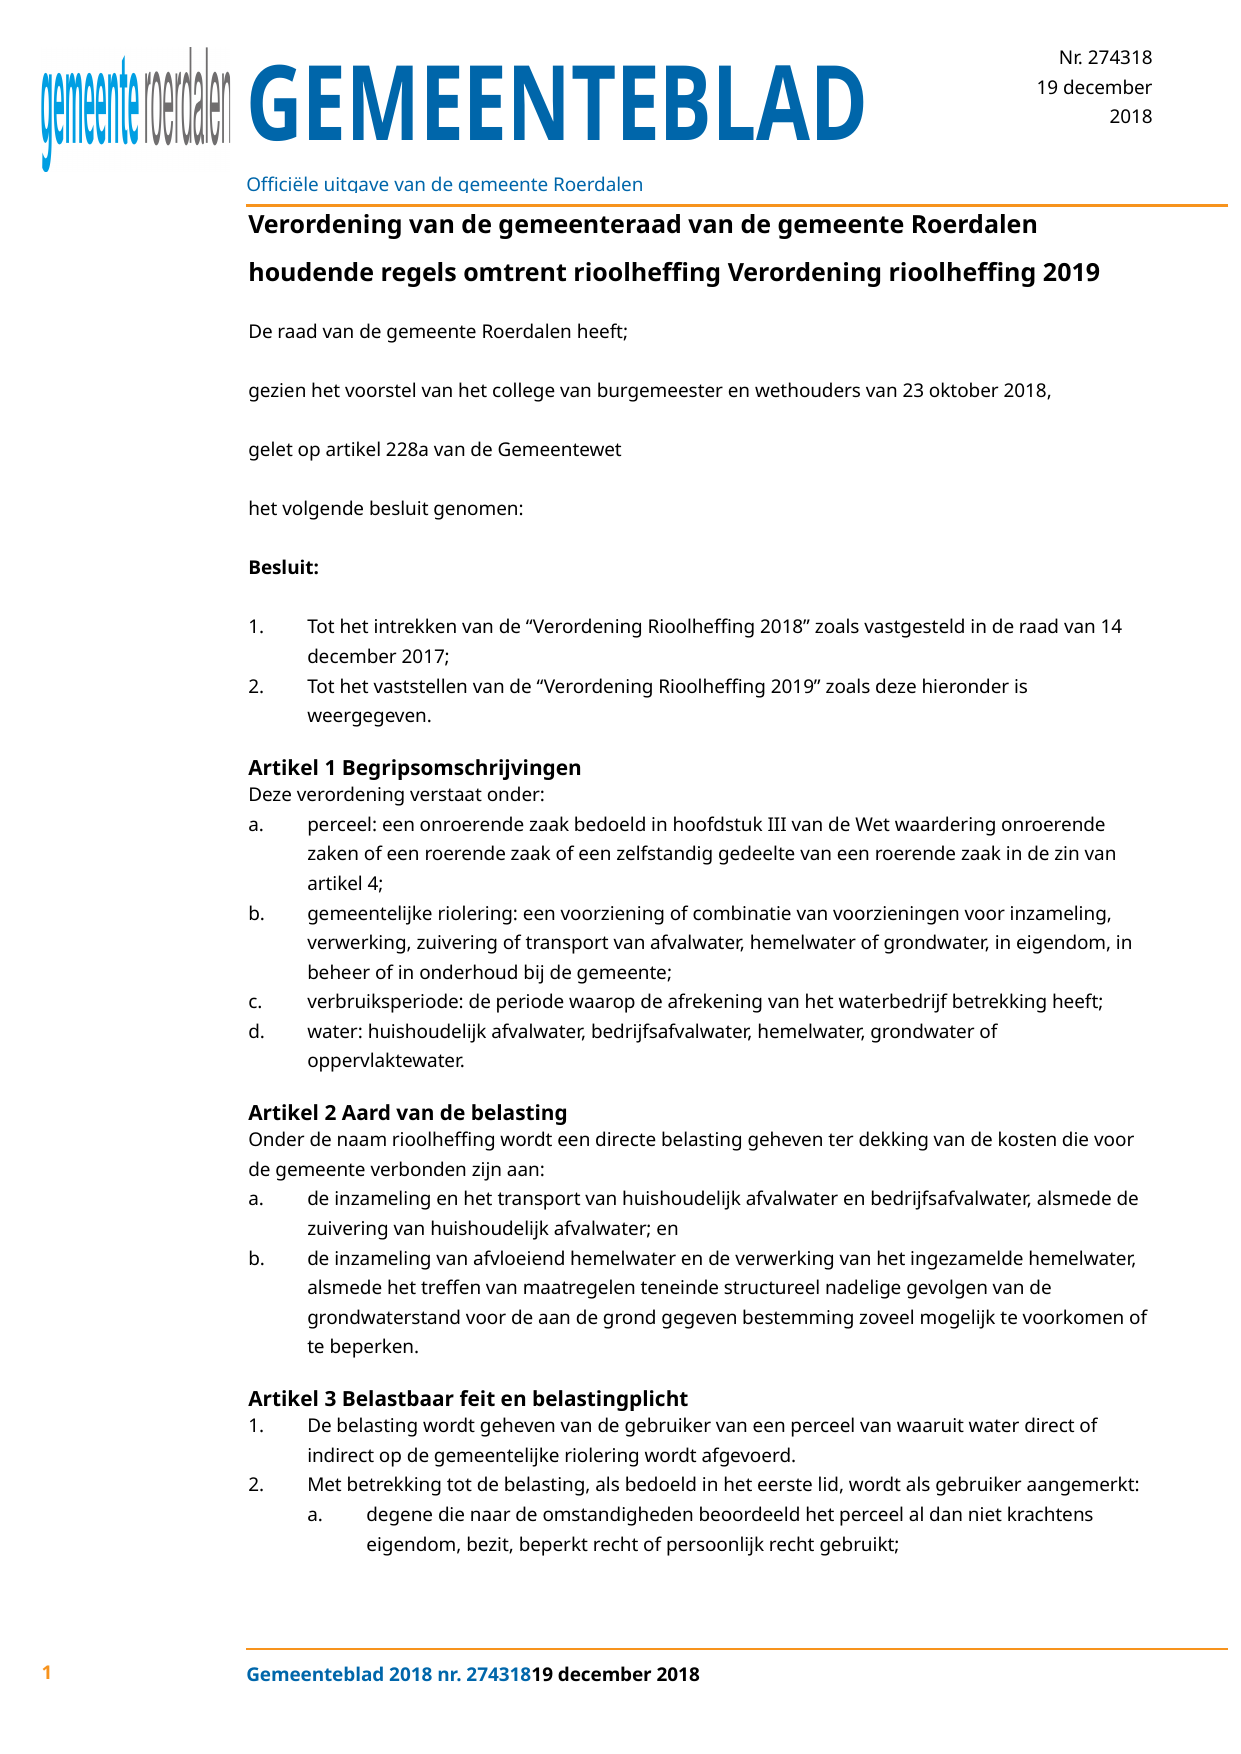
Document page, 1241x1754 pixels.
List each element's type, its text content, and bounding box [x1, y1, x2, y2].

list Tot het intrekken van de “Verordening Rioolheffing 2018” zoals vastgesteld in de raad van 14 december 2017; [248, 614, 1152, 669]
text De raad van de gemeente Roerdalen heeft; [248, 318, 1152, 344]
list de inzameling en het transport van huishoudelijk afvalwater en bedrijfsafvalwater, alsmede de zuivering van huishoudelijk afvalwater; en [248, 1186, 1152, 1241]
text Onder de naam rioolheffing wordt een directe belasting geheven ter dekking van de kosten die voor de gemeente verbonden zijn aan: [248, 1126, 1152, 1182]
list gemeentelijke riolering: een voorziening of combinatie van voorzieningen voor inzameling, verwerking, zuivering of transport van afvalwater, hemelwater of grondwater, in eigendom, in beheer of in onderhoud bij de gemeente; [248, 900, 1152, 984]
text Besluit: [248, 554, 1152, 580]
text het volgende besluit genomen: [248, 495, 1152, 521]
list Tot het vaststellen van de “Verordening Rioolheffing 2019” zoals deze hieronder is weergegeven. [248, 673, 1152, 728]
text Deze verordening verstaat onder: [248, 781, 1152, 807]
list degene die naar de omstandigheden beoordeeld het perceel al dan niet krachtens eigendom, bezit, beperkt recht of persoonlijk recht gebruikt; [307, 1501, 1152, 1556]
picture [41, 134, 48, 172]
list Met betrekking tot de belasting, als bedoeld in het eerste lid, wordt als gebruiker aangemerkt: [248, 1472, 1152, 1497]
text Artikel 2 Aard van de belasting [248, 1098, 1152, 1126]
picture [41, 47, 231, 172]
text gelet op artikel 228a van de Gemeentewet [248, 436, 1152, 462]
text Verordening van de gemeenteraad van de gemeente Roerdalen houdende regels omtrent rioolheffing Verordening rioolheffing 2019 [248, 207, 1152, 288]
list perceel: een onroerende zaak bedoeld in hoofdstuk III van de Wet waardering onroerende zaken of een roerende zaak of een zelfstandig gedeelte van een roerende zaak in de zin van artikel 4; [248, 811, 1152, 896]
list verbruiksperiode: de periode waarop de afrekening van het waterbedrijf betrekking heeft; [248, 988, 1152, 1014]
text gezien het voorstel van het college van burgemeester en wethouders van 23 oktober 2018, [248, 377, 1152, 403]
text Artikel 1 Begripsomschrijvingen [248, 753, 1152, 781]
text Artikel 3 Belastbaar feit en belastingplicht [248, 1384, 1152, 1412]
list water: huishoudelijk afvalwater, bedrijfsafvalwater, hemelwater, grondwater of oppervlaktewater. [248, 1018, 1152, 1073]
list De belasting wordt geheven van de gebruiker van een perceel van waaruit water direct of indirect op de gemeentelijke riolering wordt afgevoerd. [248, 1412, 1152, 1468]
list de inzameling van afvloeiend hemelwater en de verwerking van het ingezamelde hemelwater, alsmede het treffen van maatregelen teneinde structureel nadelige gevolgen van de grondwaterstand voor de aan de grond gegeven bestemming zoveel mogelijk te voorkomen of te beperken. [248, 1245, 1152, 1359]
